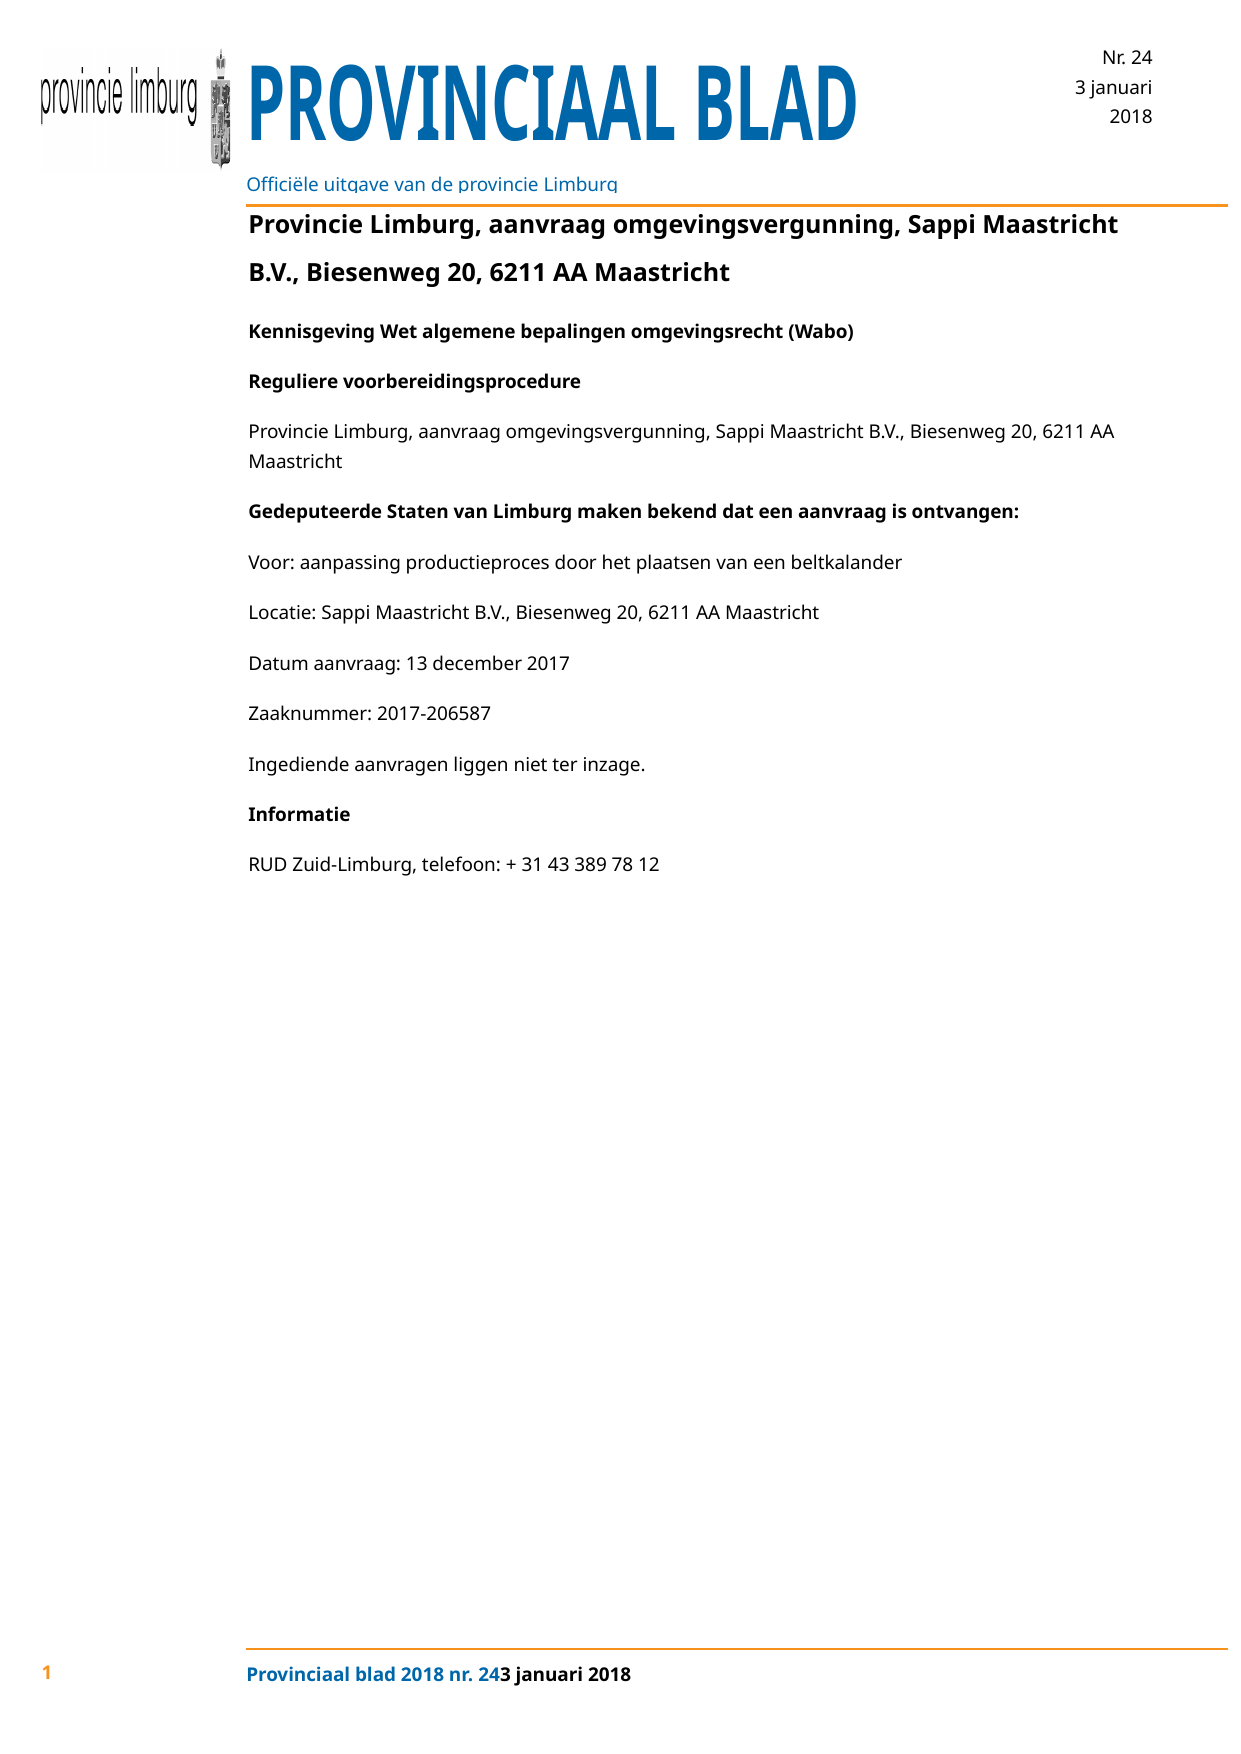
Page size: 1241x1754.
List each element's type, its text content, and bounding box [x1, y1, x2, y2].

text Provincie Limburg, aanvraag omgevingsvergunning, Sappi Maastricht B.V., Biesenweg 20, 6211 AA Maastricht [248, 207, 1152, 288]
text Datum aanvraag: 13 december 2017 [248, 650, 1152, 676]
text Locatie: Sappi Maastricht B.V., Biesenweg 20, 6211 AA Maastricht [248, 599, 1152, 625]
text RUD Zuid-Limburg, telefoon: + 31 43 389 78 12 [248, 852, 1152, 877]
text Zaaknummer: 2017-206587 [248, 700, 1152, 726]
text Kennisgeving Wet algemene bepalingen omgevingsrecht (Wabo) [248, 318, 1152, 344]
text Reguliere voorbereidingsprocedure [248, 368, 1152, 394]
text Informatie [248, 801, 1152, 827]
picture [41, 47, 231, 172]
text Voor: aanpassing productieproces door het plaatsen van een beltkalander [248, 549, 1152, 575]
text Provincie Limburg, aanvraag omgevingsvergunning, Sappi Maastricht B.V., Biesenweg 20, 6211 AA Maastricht [248, 419, 1152, 474]
text Gedeputeerde Staten van Limburg maken bekend dat een aanvraag is ontvangen: [248, 499, 1152, 524]
text Ingediende aanvragen liggen niet ter inzage. [248, 751, 1152, 777]
